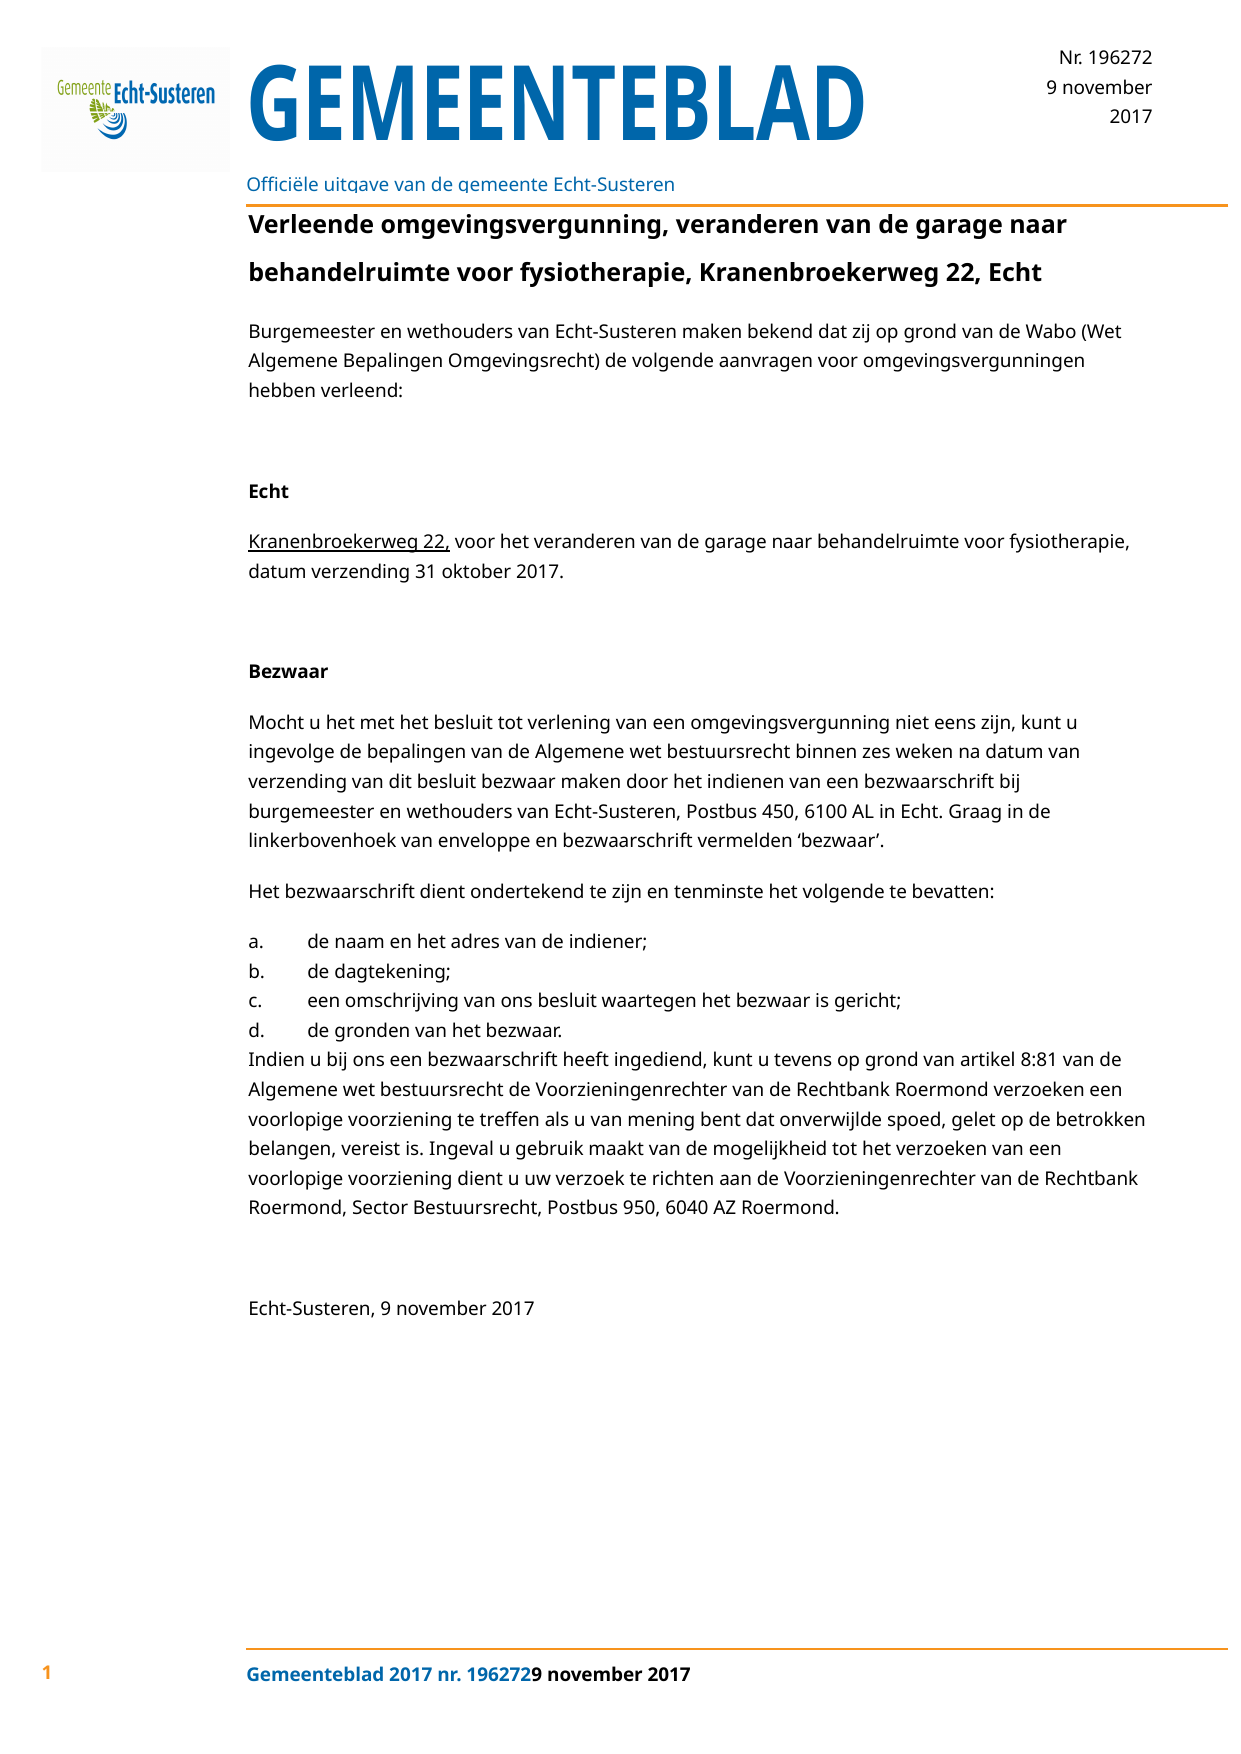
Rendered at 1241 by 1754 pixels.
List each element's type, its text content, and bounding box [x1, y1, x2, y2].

list de dagtekening; [248, 958, 1152, 984]
text Mocht u het met het besluit tot verlening van een omgevingsvergunning niet eens zijn, kunt u ingevolge de bepalingen van de Algemene wet bestuursrecht binnen zes weken na datum van verzending van dit besluit bezwaar maken door het indienen van een bezwaarschrift bij burgemeester en wethouders van Echt-Susteren, Postbus 450, 6100 AL in Echt. Graag in de linkerbovenhoek van enveloppe en bezwaarschrift vermelden ‘bezwaar’. [248, 709, 1152, 853]
text Burgemeester en wethouders van Echt-Susteren maken bekend dat zij op grond van de Wabo (Wet Algemene Bepalingen Omgevingsrecht) de volgende aanvragen voor omgevingsvergunningen hebben verleend: [248, 318, 1152, 403]
list de gronden van het bezwaar. [248, 1017, 1152, 1043]
list een omschrijving van ons besluit waartegen het bezwaar is gericht; [248, 987, 1152, 1013]
picture [41, 47, 231, 172]
list de naam en het adres van de indiener; [248, 928, 1152, 954]
text Verleende omgevingsvergunning, veranderen van de garage naar behandelruimte voor fysiotherapie, Kranenbroekerweg 22, Echt [248, 207, 1152, 288]
text Bezwaar [248, 659, 1152, 684]
text Kranenbroekerweg 22, voor het veranderen van de garage naar behandelruimte voor fysiotherapie, datum verzending 31 oktober 2017. [248, 528, 1152, 584]
text Echt [248, 478, 1152, 504]
text Echt-Susteren, 9 november 2017 [248, 1295, 1152, 1321]
text Indien u bij ons een bezwaarschrift heeft ingediend, kunt u tevens op grond van artikel 8:81 van de Algemene wet bestuursrecht de Voorzieningenrechter van de Rechtbank Roermond verzoeken een voorlopige voorziening te treffen als u van mening bent dat onverwijlde spoed, gelet op de betrokken belangen, vereist is. Ingeval u gebruik maakt van de mogelijkheid tot het verzoeken van een voorlopige voorziening dient u uw verzoek te richten aan de Voorzieningenrechter van de Rechtbank Roermond, Sector Bestuursrecht, Postbus 950, 6040 AZ Roermond. [248, 1047, 1152, 1220]
text Het bezwaarschrift dient ondertekend te zijn en tenminste het volgende te bevatten: [248, 878, 1152, 904]
